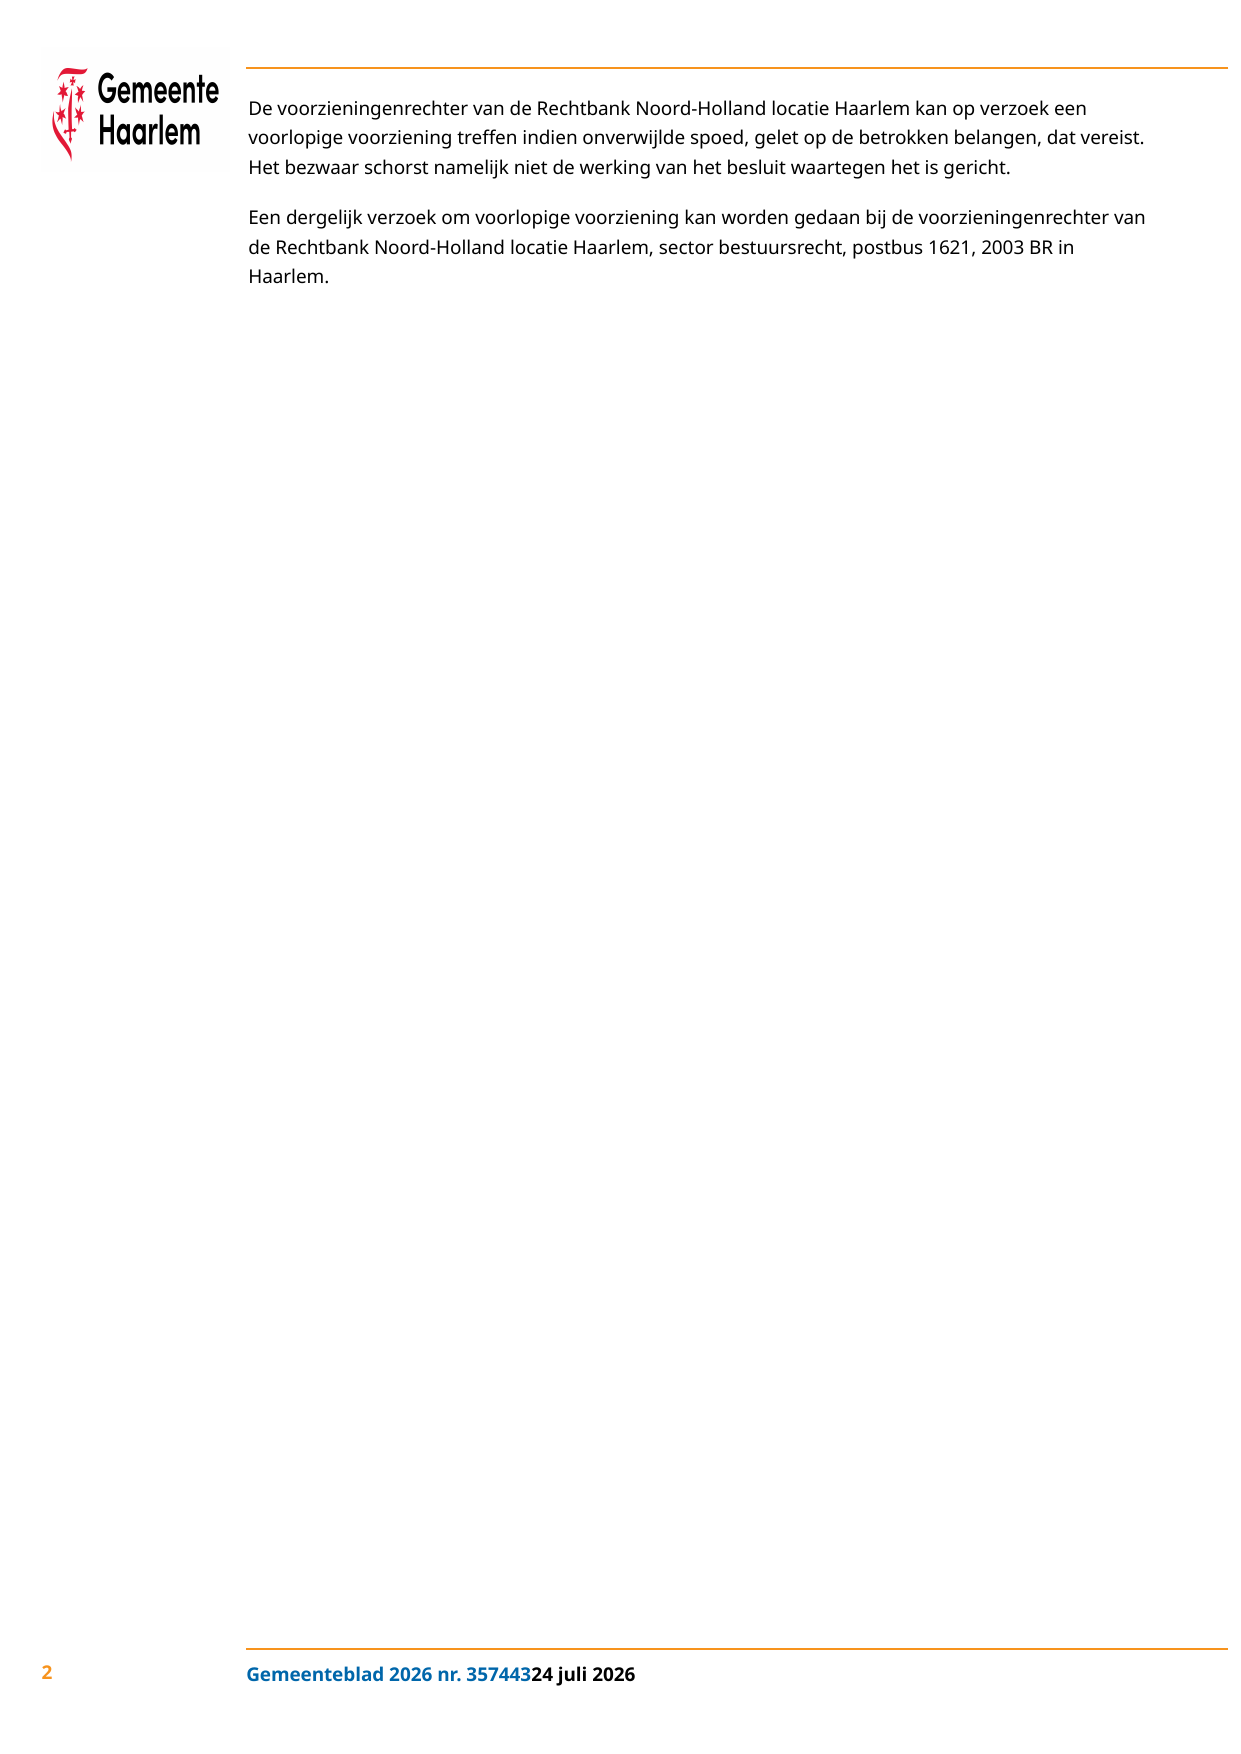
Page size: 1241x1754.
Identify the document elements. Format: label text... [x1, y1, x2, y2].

text De voorzieningenrechter van de Rechtbank Noord-Holland locatie Haarlem kan op verzoek een voorlopige voorziening treffen indien onverwijlde spoed, gelet op de betrokken belangen, dat vereist. Het bezwaar schorst namelijk niet de werking van het besluit waartegen het is gericht. [248, 95, 1152, 180]
text Een dergelijk verzoek om voorlopige voorziening kan worden gedaan bij de voorzieningenrechter van de Rechtbank Noord-Holland locatie Haarlem, sector bestuursrecht, postbus 1621, 2003 BR in Haarlem. [248, 204, 1152, 289]
picture [41, 47, 231, 172]
